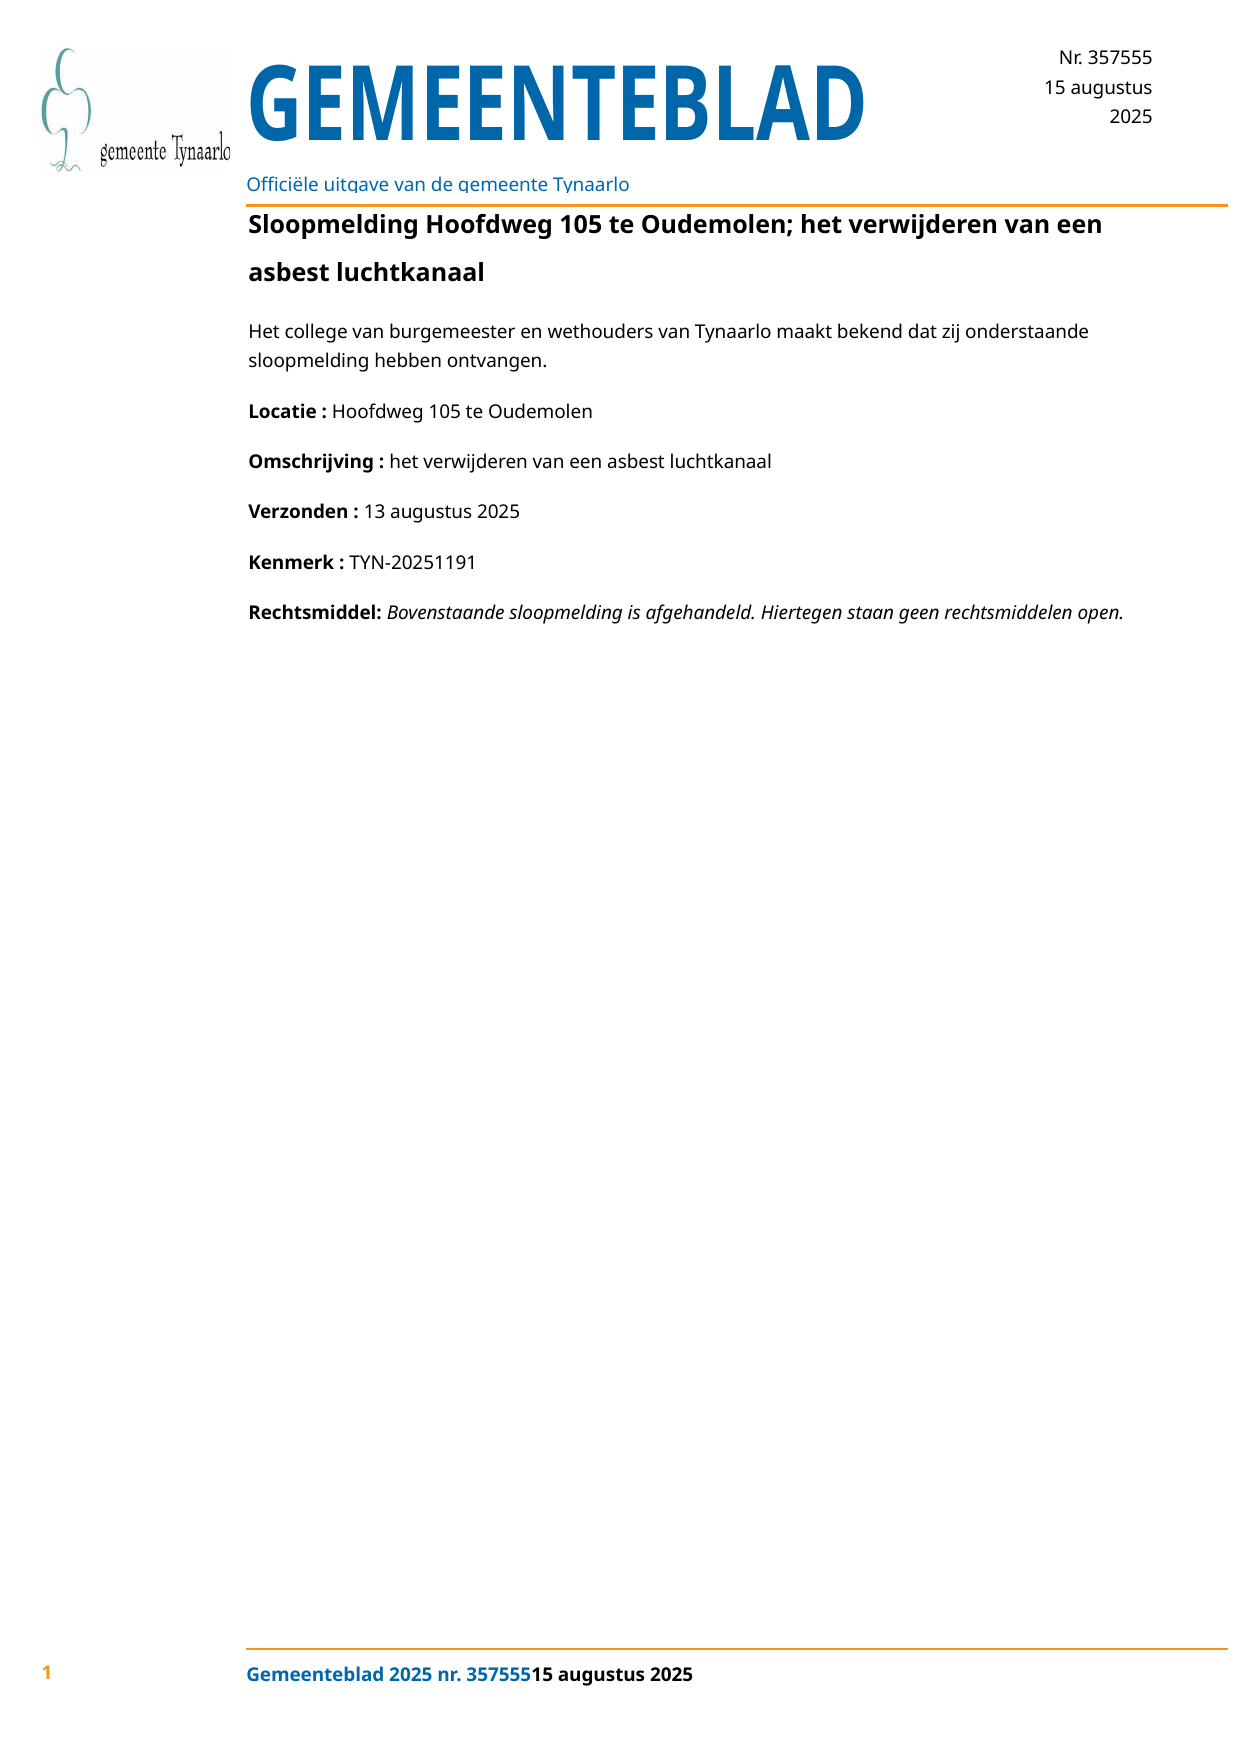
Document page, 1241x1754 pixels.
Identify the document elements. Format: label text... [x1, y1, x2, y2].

text Kenmerk : TYN-20251191 [248, 549, 1152, 575]
picture [41, 47, 231, 172]
text Verzonden : 13 augustus 2025 [248, 499, 1152, 524]
text Omschrijving : het verwijderen van een asbest luchtkanaal [248, 448, 1152, 474]
text Locatie : Hoofdweg 105 te Oudemolen [248, 398, 1152, 424]
text Het college van burgemeester en wethouders van Tynaarlo maakt bekend dat zij onderstaande sloopmelding hebben ontvangen. [248, 318, 1152, 373]
text Rechtsmiddel: Bovenstaande sloopmelding is afgehandeld. Hiertegen staan geen rechtsmiddelen open. [248, 599, 1152, 625]
text Sloopmelding Hoofdweg 105 te Oudemolen; het verwijderen van een asbest luchtkanaal [248, 207, 1152, 288]
